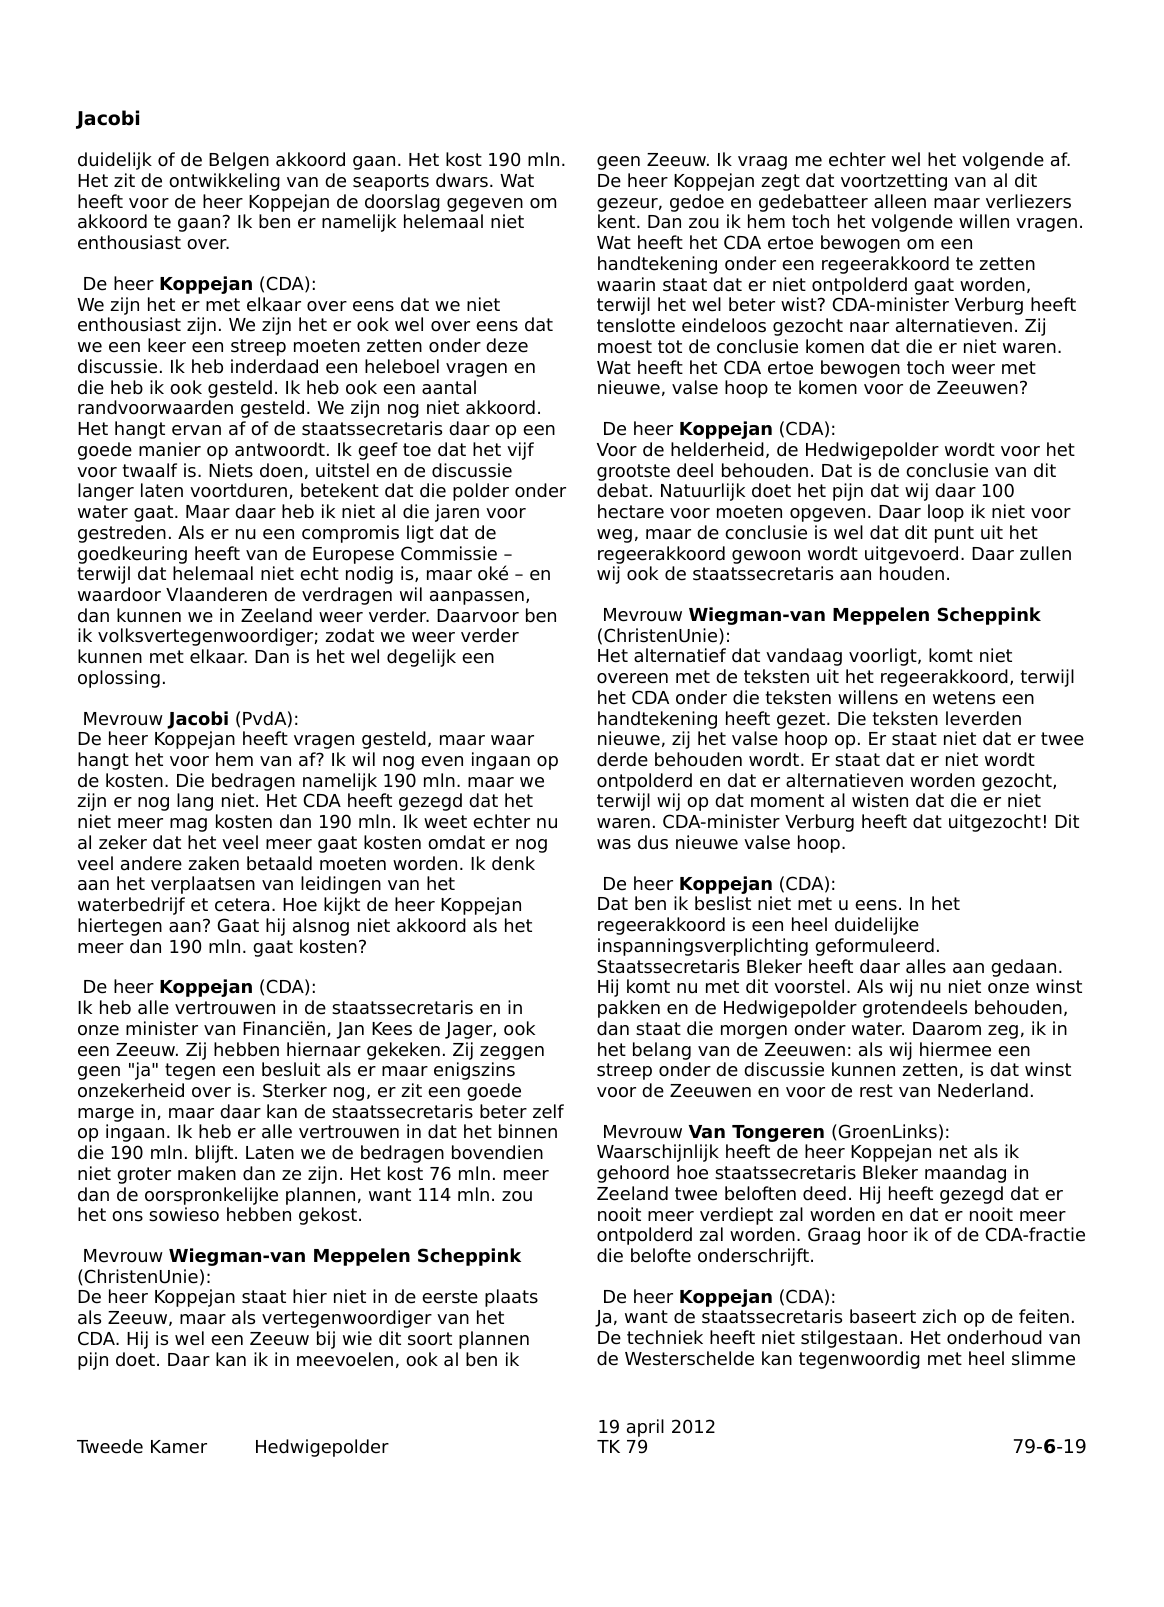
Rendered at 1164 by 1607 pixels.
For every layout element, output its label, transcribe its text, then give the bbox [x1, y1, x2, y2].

text Mevrouw Van Tongeren (GroenLinks): [596, 1122, 1087, 1142]
text De heer Koppejan (CDA): [77, 977, 567, 998]
text Waarschijnlijk heeft de heer Koppejan net als ik gehoord hoe staatssecretaris Bleker maandag in Zeeland twee beloften deed. Hij heeft gezegd dat er nooit meer verdiept zal worden en dat er nooit meer ontpolderd zal worden. Graag hoor ik of de CDA-fractie die belofte onderschrijft. [596, 1142, 1087, 1267]
text De heer Koppejan (CDA): [596, 873, 1087, 894]
text De heer Koppejan (CDA): [77, 274, 567, 294]
text Mevrouw Wiegman-van Meppelen Scheppink (ChristenUnie): [596, 605, 1087, 646]
text We zijn het er met elkaar over eens dat we niet enthousiast zijn. We zijn het er ook wel over eens dat we een keer een streep moeten zetten onder deze discussie. Ik heb inderdaad een heleboel vragen en die heb ik ook gesteld. Ik heb ook een aantal randvoorwaarden gesteld. We zijn nog niet akkoord. Het hangt ervan af of de staatssecretaris daar op een goede manier op antwoordt. Ik geef toe dat het vijf voor twaalf is. Niets doen, uitstel en de discussie langer laten voortduren, betekent dat die polder onder water gaat. Maar daar heb ik niet al die jaren voor gestreden. Als er nu een compromis ligt dat de goedkeuring heeft van de Europese Commissie – terwijl dat helemaal niet echt nodig is, maar oké – en waardoor Vlaanderen de verdragen wil aanpassen, dan kunnen we in Zeeland weer verder. Daarvoor ben ik volksvertegenwoordiger; zodat we weer verder kunnen met elkaar. Dan is het wel degelijk een oplossing. [77, 294, 567, 688]
text Voor de helderheid, de Hedwigepolder wordt voor het grootste deel behouden. Dat is de conclusie van dit debat. Natuurlijk doet het pijn dat wij daar 100 hectare voor moeten opgeven. Daar loop ik niet voor weg, maar de conclusie is wel dat dit punt uit het regeerakkoord gewoon wordt uitgevoerd. Daar zullen wij ook de staatssecretaris aan houden. [596, 440, 1087, 585]
text Mevrouw Wiegman-van Meppelen Scheppink (ChristenUnie): [77, 1246, 567, 1287]
text geen Zeeuw. Ik vraag me echter wel het volgende af. De heer Koppejan zegt dat voortzetting van al dit gezeur, gedoe en gedebatteer alleen maar verliezers kent. Dan zou ik hem toch het volgende willen vragen. Wat heeft het CDA ertoe bewogen om een handtekening onder een regeerakkoord te zetten waarin staat dat er niet ontpolderd gaat worden, terwijl het wel beter wist? CDA-minister Verburg heeft tenslotte eindeloos gezocht naar alternatieven. Zij moest tot de conclusie komen dat die er niet waren. Wat heeft het CDA ertoe bewogen toch weer met nieuwe, valse hoop te komen voor de Zeeuwen? [596, 150, 1087, 399]
text Mevrouw Jacobi (PvdA): [77, 708, 567, 729]
text duidelijk of de Belgen akkoord gaan. Het kost 190 mln. Het zit de ontwikkeling van de seaports dwars. Wat heeft voor de heer Koppejan de doorslag gegeven om akkoord te gaan? Ik ben er namelijk helemaal niet enthousiast over. [77, 150, 567, 254]
text De heer Koppejan heeft vragen gesteld, maar waar hangt het voor hem van af? Ik wil nog even ingaan op de kosten. Die bedragen namelijk 190 mln. maar we zijn er nog lang niet. Het CDA heeft gezegd dat het niet meer mag kosten dan 190 mln. Ik weet echter nu al zeker dat het veel meer gaat kosten omdat er nog veel andere zaken betaald moeten worden. Ik denk aan het verplaatsen van leidingen van het waterbedrijf et cetera. Hoe kijkt de heer Koppejan hiertegen aan? Gaat hij alsnog niet akkoord als het meer dan 190 mln. gaat kosten? [77, 729, 567, 957]
text Ja, want de staatssecretaris baseert zich op de feiten. De techniek heeft niet stilgestaan. Het onderhoud van de Westerschelde kan tegenwoordig met heel slimme [596, 1307, 1087, 1369]
text De heer Koppejan (CDA): [596, 419, 1087, 440]
text De heer Koppejan (CDA): [596, 1287, 1087, 1307]
text Het alternatief dat vandaag voorligt, komt niet overeen met de teksten uit het regeerakkoord, terwijl het CDA onder die teksten willens en wetens een handtekening heeft gezet. Die teksten leverden nieuwe, zij het valse hoop op. Er staat niet dat er twee derde behouden wordt. Er staat dat er niet wordt ontpolderd en dat er alternatieven worden gezocht, terwijl wij op dat moment al wisten dat die er niet waren. CDA-minister Verburg heeft dat uitgezocht! Dit was dus nieuwe valse hoop. [596, 646, 1087, 853]
text Ik heb alle vertrouwen in de staatssecretaris en in onze minister van Financiën, Jan Kees de Jager, ook een Zeeuw. Zij hebben hiernaar gekeken. Zij zeggen geen "ja" tegen een besluit als er maar enigszins onzekerheid over is. Sterker nog, er zit een goede marge in, maar daar kan de staatssecretaris beter zelf op ingaan. Ik heb er alle vertrouwen in dat het binnen die 190 mln. blijft. Laten we de bedragen bovendien niet groter maken dan ze zijn. Het kost 76 mln. meer dan de oorspronkelijke plannen, want 114 mln. zou het ons sowieso hebben gekost. [77, 998, 567, 1226]
text De heer Koppejan staat hier niet in de eerste plaats als Zeeuw, maar als vertegenwoordiger van het CDA. Hij is wel een Zeeuw bij wie dit soort plannen pijn doet. Daar kan ik in meevoelen, ook al ben ik [77, 1287, 567, 1370]
text Dat ben ik beslist niet met u eens. In het regeerakkoord is een heel duidelijke inspanningsverplichting geformuleerd. Staatssecretaris Bleker heeft daar alles aan gedaan. Hij komt nu met dit voorstel. Als wij nu niet onze winst pakken en de Hedwigepolder grotendeels behouden, dan staat die morgen onder water. Daarom zeg, ik in het belang van de Zeeuwen: als wij hiermee een streep onder de discussie kunnen zetten, is dat winst voor de Zeeuwen en voor de rest van Nederland. [596, 894, 1087, 1102]
